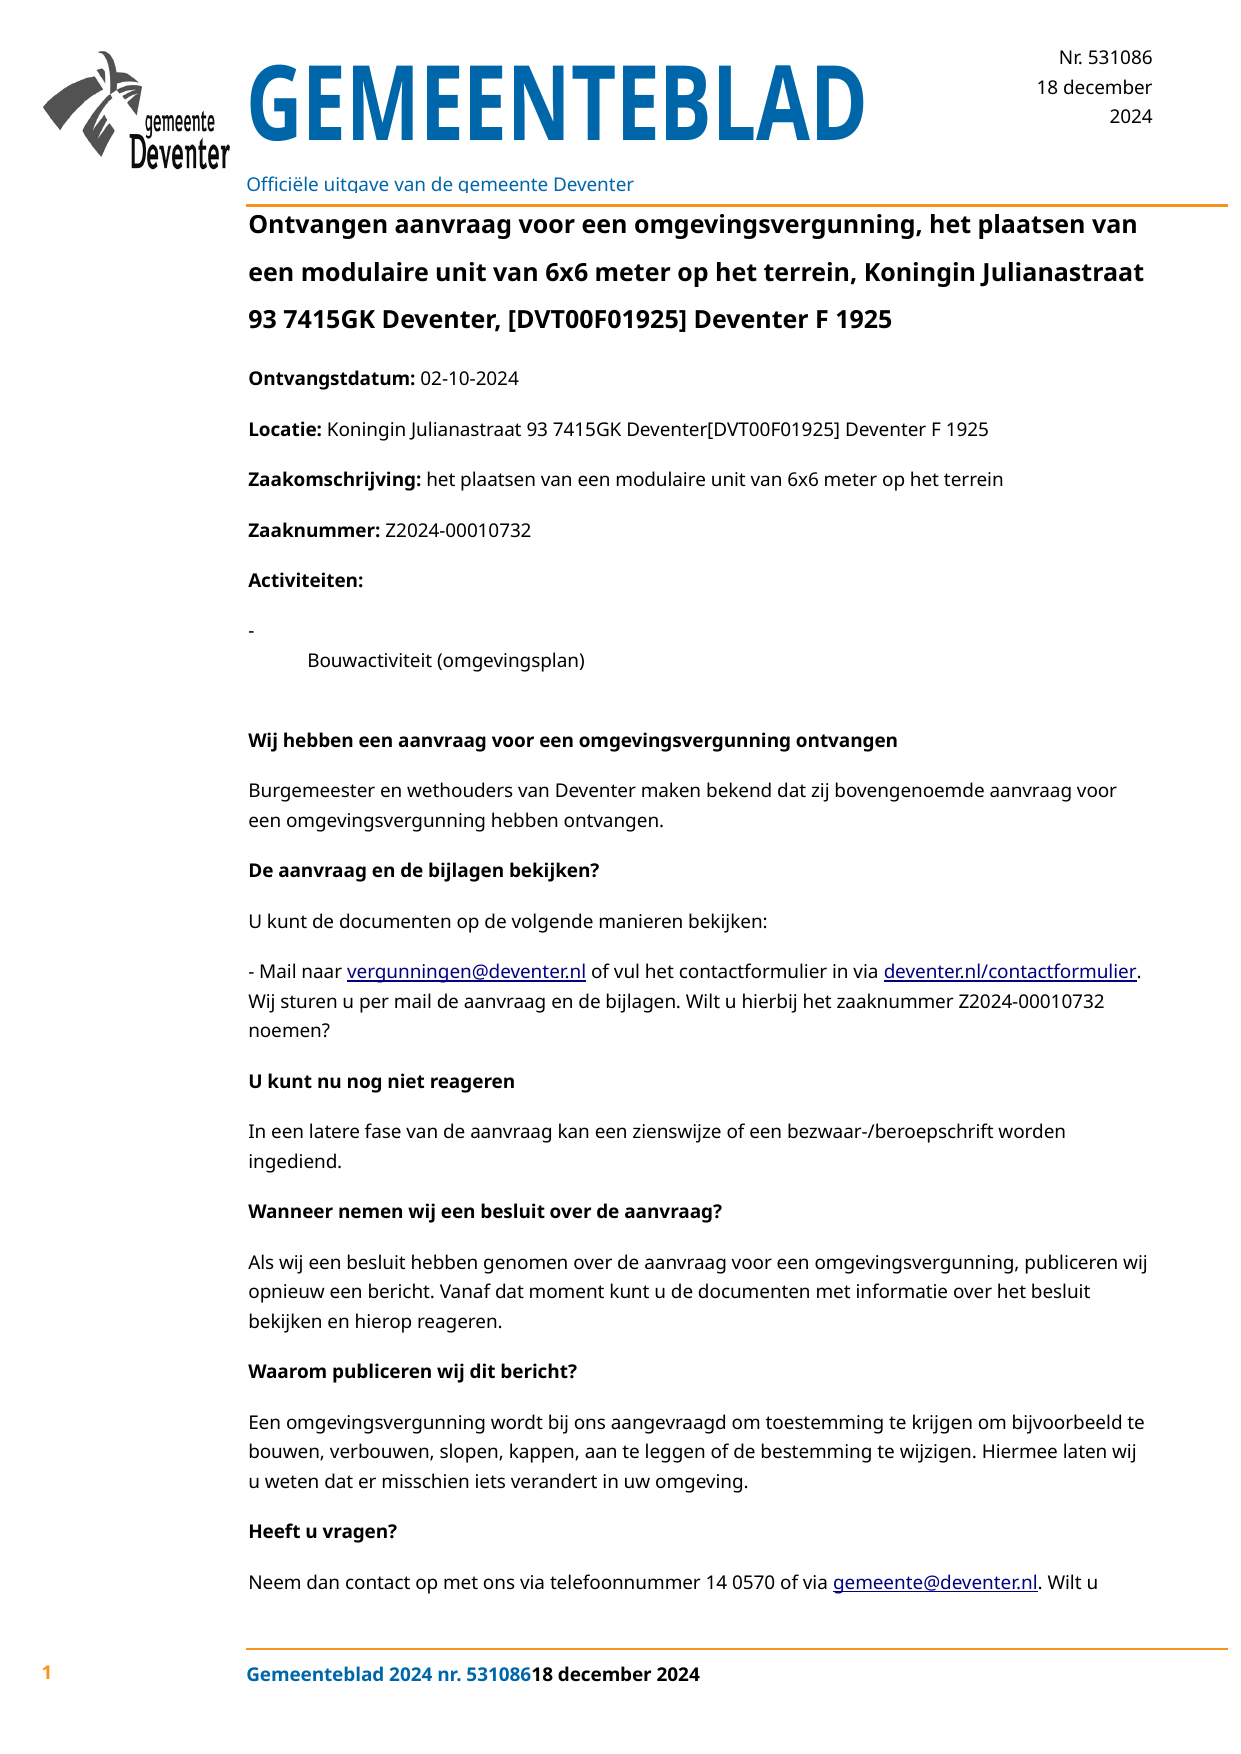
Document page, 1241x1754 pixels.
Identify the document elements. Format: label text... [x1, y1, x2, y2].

text U kunt de documenten op de volgende manieren bekijken: [248, 908, 1152, 934]
text Ontvangstdatum: 02-10-2024 [248, 366, 1152, 391]
text Heeft u vragen? [248, 1518, 1152, 1544]
text Zaaknummer: Z2024-00010732 [248, 517, 1152, 542]
text Ontvangen aanvraag voor een omgevingsvergunning, het plaatsen van een modulaire unit van 6x6 meter op het terrein, Koningin Julianastraat 93 7415GK Deventer, [DVT00F01925] Deventer F 1925 [248, 207, 1152, 336]
text Een omgevingsvergunning wordt bij ons aangevraagd om toestemming te krijgen om bijvoorbeeld te bouwen, verbouwen, slopen, kappen, aan te leggen of de bestemming te wijzigen. Hiermee laten wij u weten dat er misschien iets verandert in uw omgeving. [248, 1409, 1152, 1494]
text Locatie: Koningin Julianastraat 93 7415GK Deventer[DVT00F01925] Deventer F 1925 [248, 416, 1152, 442]
picture [41, 47, 231, 172]
text Neem dan contact op met ons via telefoonnummer 14 0570 of via gemeente@deventer.nl. Wilt u [248, 1569, 1152, 1594]
text In een latere fase van de aanvraag kan een zienswijze of een bezwaar-/beroepschrift worden ingediend. [248, 1118, 1152, 1174]
list Bouwactiviteit (omgevingsplan) [248, 647, 1152, 673]
text Wanneer nemen wij een besluit over de aanvraag? [248, 1198, 1152, 1224]
text Waarom publiceren wij dit bericht? [248, 1358, 1152, 1384]
text Wij hebben een aanvraag voor een omgevingsvergunning ontvangen [248, 727, 1152, 753]
text Burgemeester en wethouders van Deventer maken bekend dat zij bovengenoemde aanvraag voor een omgevingsvergunning hebben ontvangen. [248, 778, 1152, 833]
text Als wij een besluit hebben genomen over de aanvraag voor een omgevingsvergunning, publiceren wij opnieuw een bericht. Vanaf dat moment kunt u de documenten met informatie over het besluit bekijken en hierop reageren. [248, 1249, 1152, 1334]
text - Mail naar vergunningen@deventer.nl of vul het contactformulier in via deventer.nl/contactformulier. Wij sturen u per mail de aanvraag en de bijlagen. Wilt u hierbij het zaaknummer Z2024-00010732 noemen? [248, 958, 1152, 1043]
text De aanvraag en de bijlagen bekijken? [248, 858, 1152, 883]
text Zaakomschrijving: het plaatsen van een modulaire unit van 6x6 meter op het terrein [248, 466, 1152, 492]
text U kunt nu nog niet reageren [248, 1068, 1152, 1094]
text Activiteiten: [248, 567, 1152, 593]
